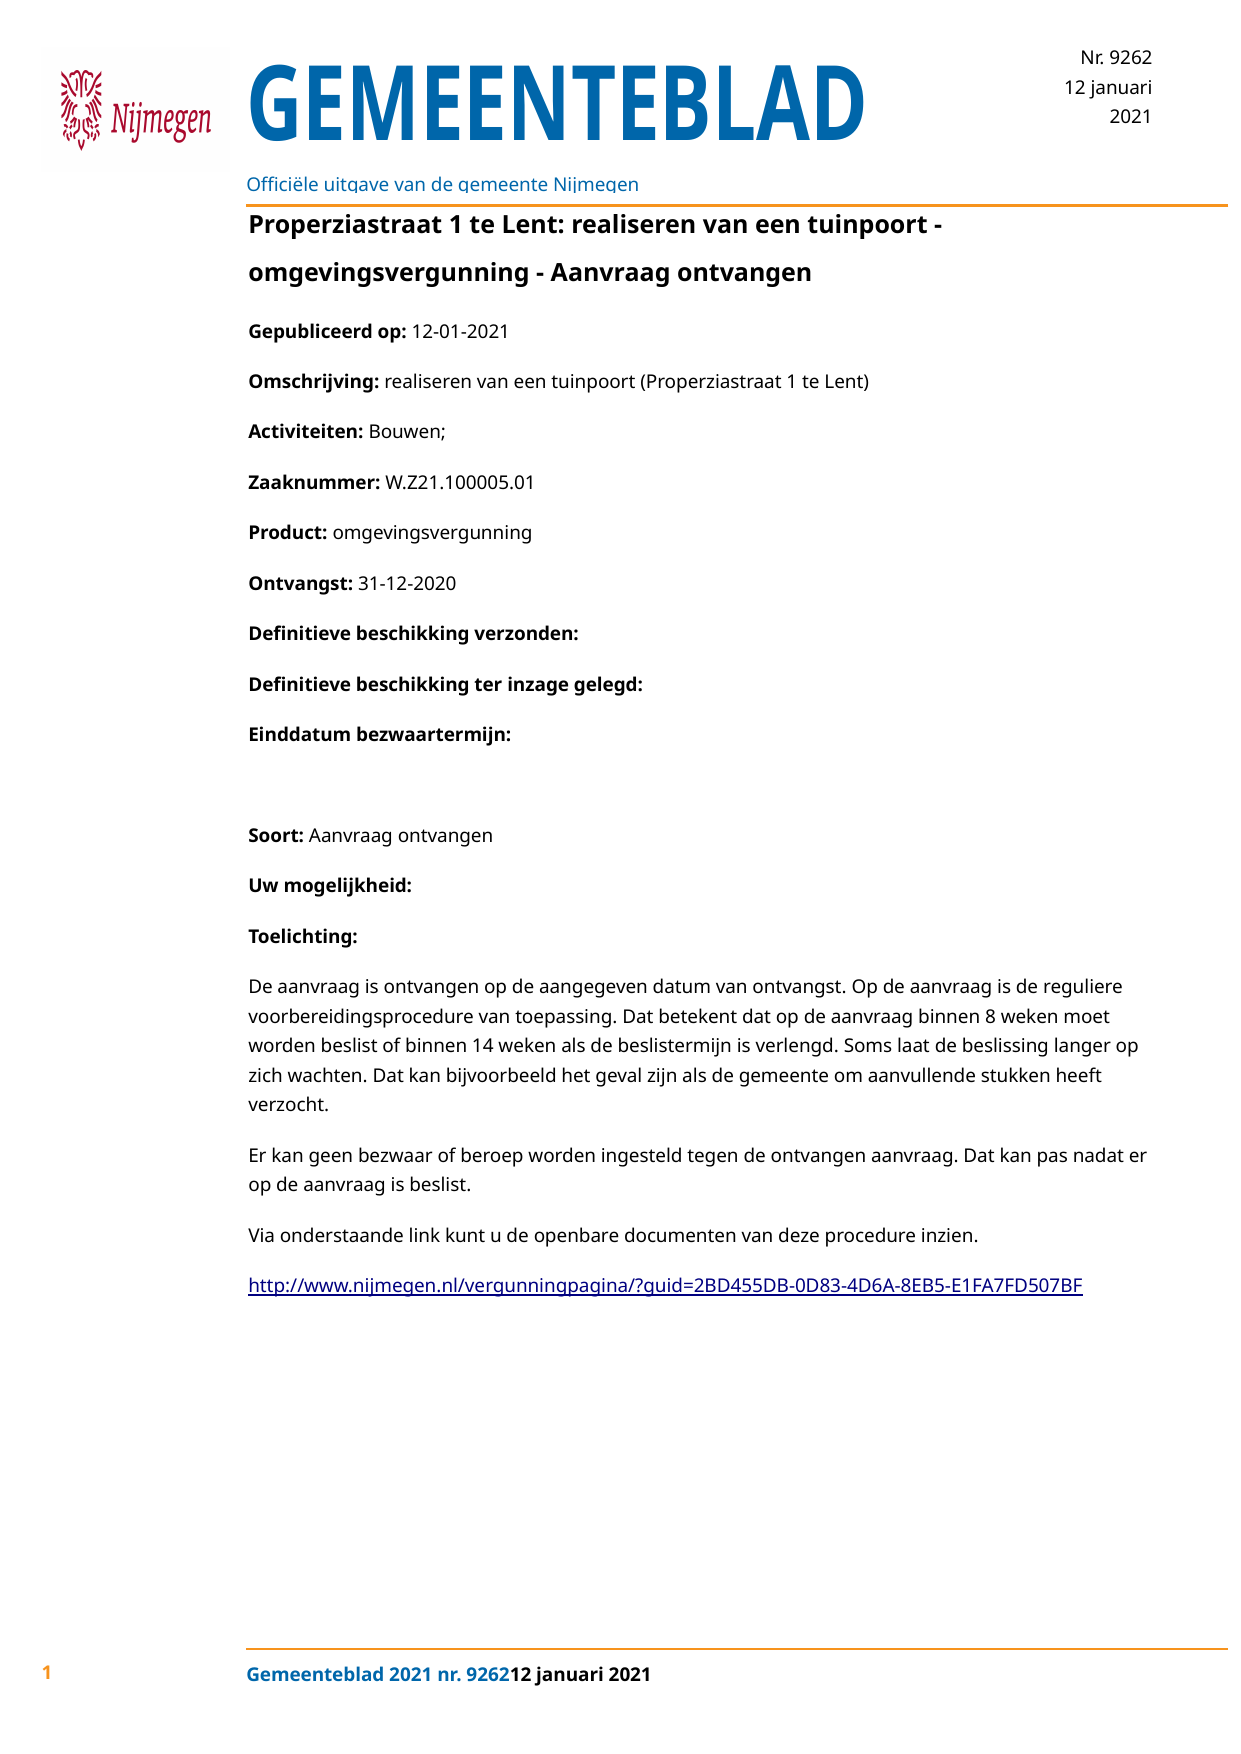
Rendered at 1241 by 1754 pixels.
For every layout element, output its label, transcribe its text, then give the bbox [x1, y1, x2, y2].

text Via onderstaande link kunt u de openbare documenten van deze procedure inzien. [248, 1222, 1152, 1248]
text Einddatum bezwaartermijn: [248, 721, 1152, 747]
text http://www.nijmegen.nl/vergunningpagina/?guid=2BD455DB-0D83-4D6A-8EB5-E1FA7FD507BF [248, 1272, 1152, 1298]
text Properziastraat 1 te Lent: realiseren van een tuinpoort - omgevingsvergunning - Aanvraag ontvangen [248, 207, 1152, 288]
text Gepubliceerd op: 12-01-2021 [248, 318, 1152, 344]
text Definitieve beschikking ter inzage gelegd: [248, 671, 1152, 697]
text Zaaknummer: W.Z21.100005.01 [248, 469, 1152, 495]
picture [41, 47, 231, 172]
text Omschrijving: realiseren van een tuinpoort (Properziastraat 1 te Lent) [248, 368, 1152, 394]
text De aanvraag is ontvangen op de aangegeven datum van ontvangst. Op de aanvraag is de reguliere voorbereidingsprocedure van toepassing. Dat betekent dat op de aanvraag binnen 8 weken moet worden beslist of binnen 14 weken als de beslistermijn is verlengd. Soms laat de beslissing langer op zich wachten. Dat kan bijvoorbeeld het geval zijn als de gemeente om aanvullende stukken heeft verzocht. [248, 973, 1152, 1117]
text Er kan geen bezwaar of beroep worden ingesteld tegen de ontvangen aanvraag. Dat kan pas nadat er op de aanvraag is beslist. [248, 1142, 1152, 1197]
text Activiteiten: Bouwen; [248, 419, 1152, 444]
text Uw mogelijkheid: [248, 872, 1152, 898]
text Product: omgevingsvergunning [248, 519, 1152, 545]
text Ontvangst: 31-12-2020 [248, 570, 1152, 596]
text Soort: Aanvraag ontvangen [248, 822, 1152, 848]
text Toelichting: [248, 923, 1152, 949]
text Definitieve beschikking verzonden: [248, 620, 1152, 646]
